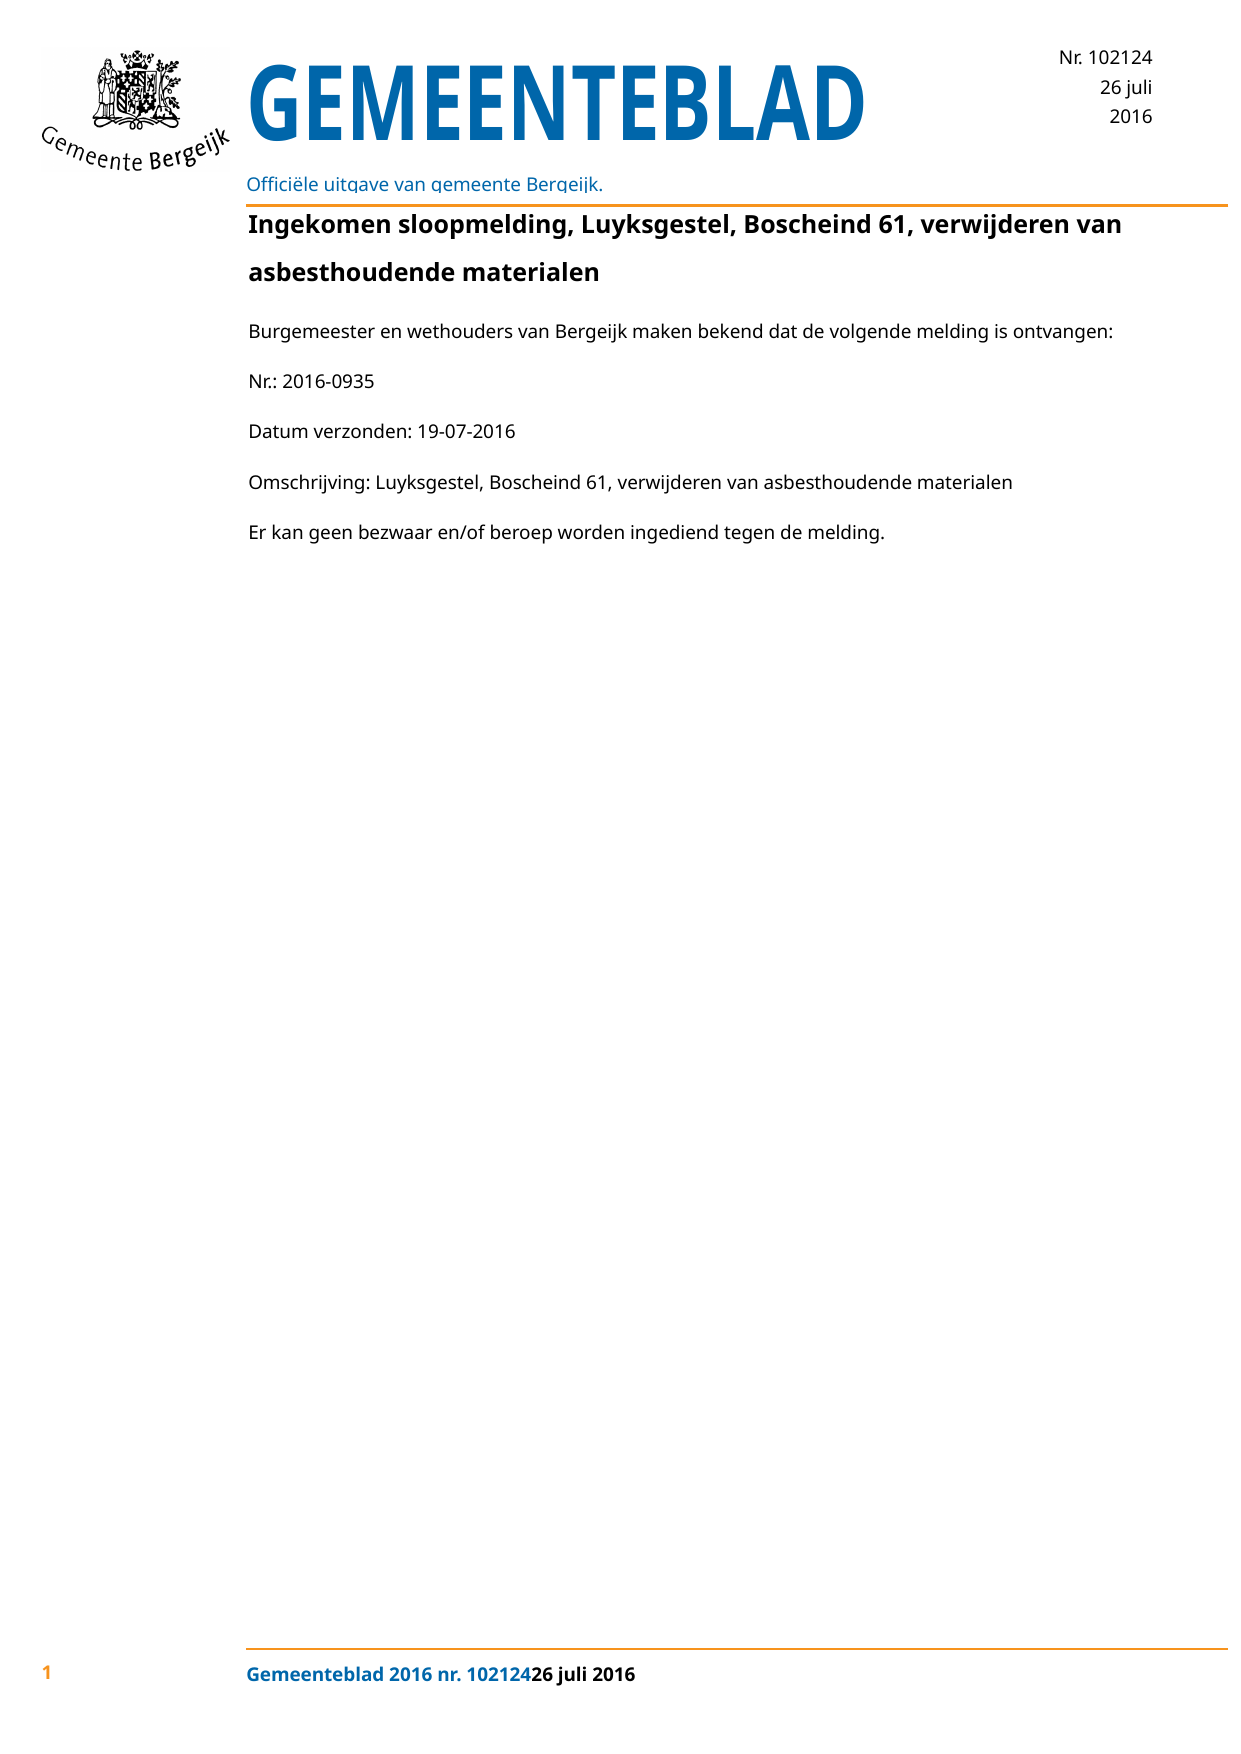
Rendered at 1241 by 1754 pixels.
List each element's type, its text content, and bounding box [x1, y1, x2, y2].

text Datum verzonden: 19-07-2016 [248, 419, 1152, 444]
text Nr.: 2016-0935 [248, 368, 1152, 394]
text Er kan geen bezwaar en/of beroep worden ingediend tegen de melding. [248, 519, 1152, 545]
text Burgemeester en wethouders van Bergeijk maken bekend dat de volgende melding is ontvangen: [248, 318, 1152, 344]
picture [41, 47, 231, 172]
text Omschrijving: Luyksgestel, Boscheind 61, verwijderen van asbesthoudende materialen [248, 469, 1152, 495]
text Ingekomen sloopmelding, Luyksgestel, Boscheind 61, verwijderen van asbesthoudende materialen [248, 207, 1152, 288]
